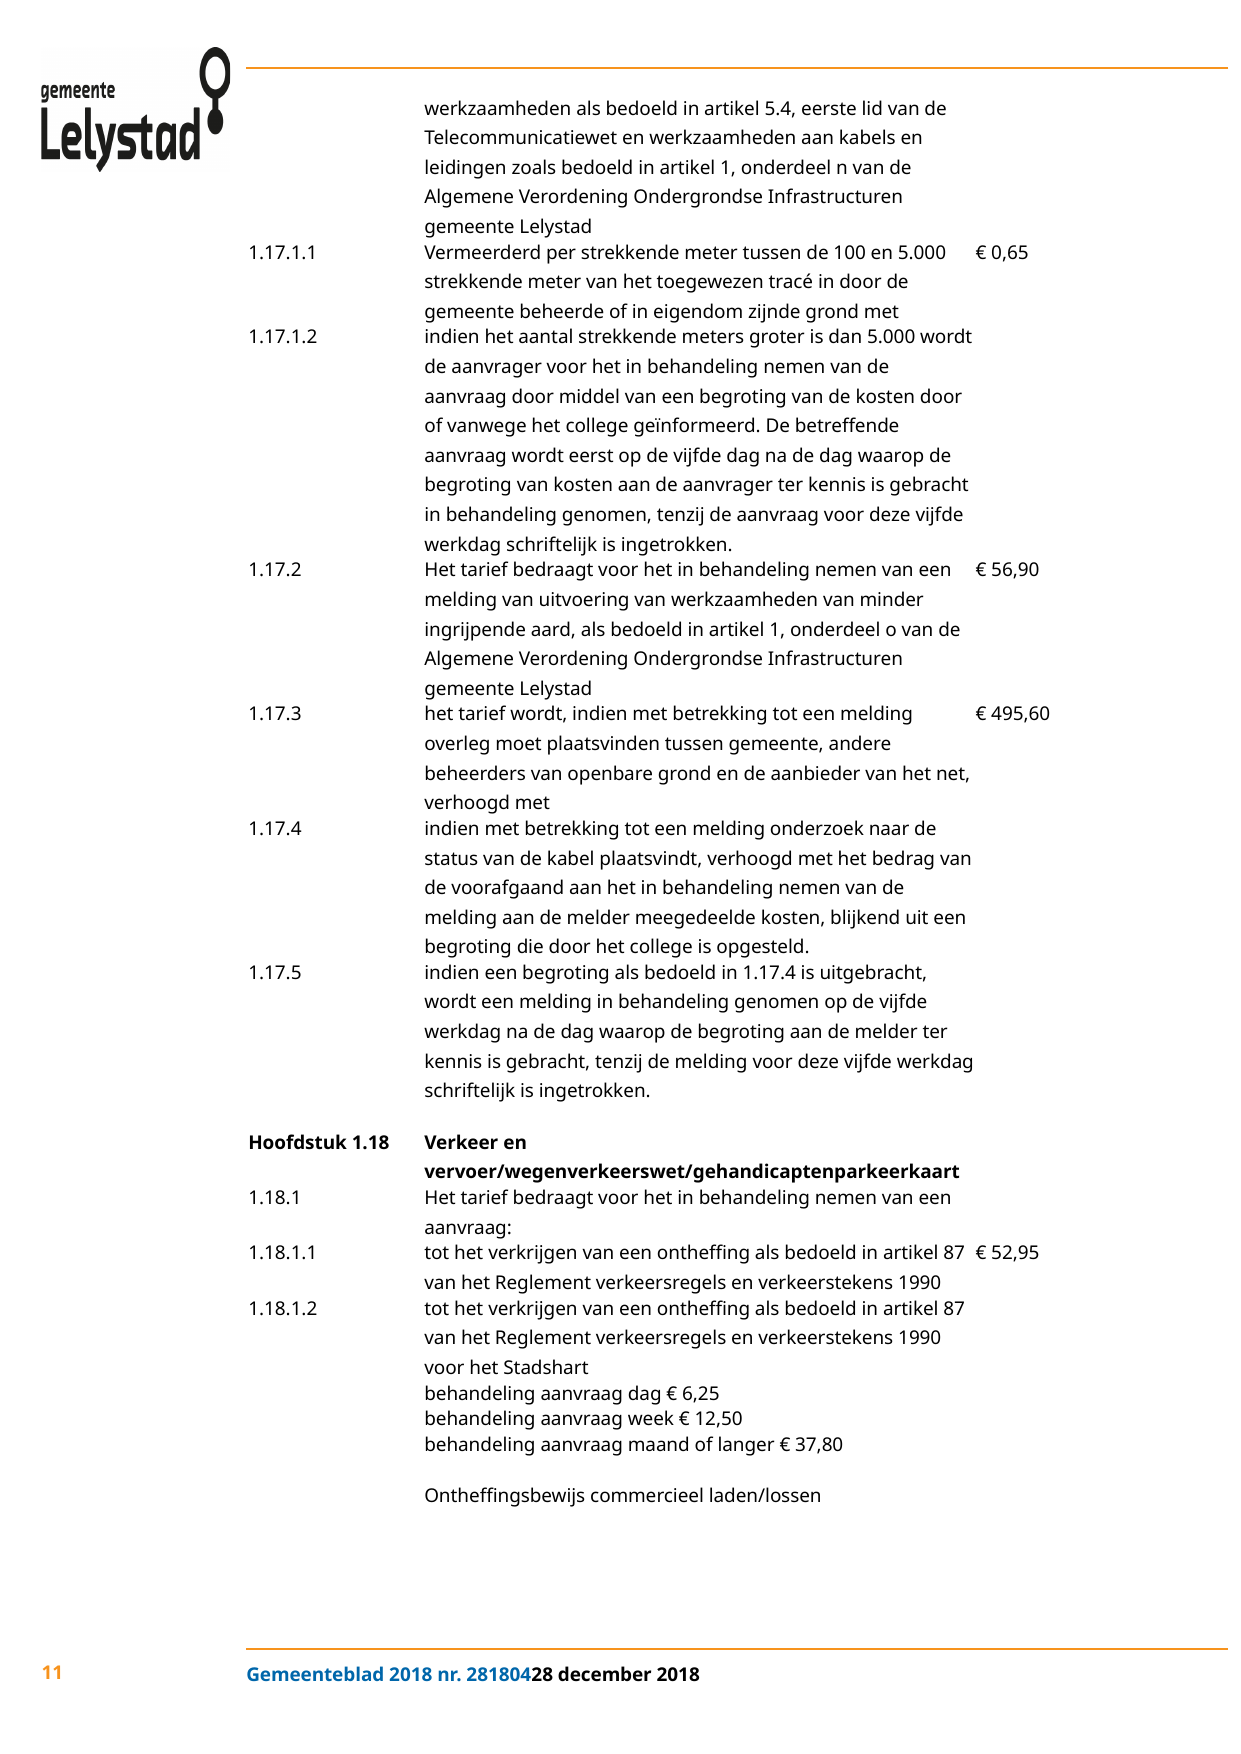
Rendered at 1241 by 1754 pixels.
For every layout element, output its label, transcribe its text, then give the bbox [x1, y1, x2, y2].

table_cell Ontheffingsbewijs commercieel laden/lossen [424, 1483, 1152, 1508]
table_cell [975, 95, 1152, 239]
table_cell [424, 1457, 975, 1483]
table_cell € 56,90 [975, 557, 1152, 701]
table_cell 1.18.1.1 [248, 1240, 424, 1295]
table_cell Verkeer en vervoer/wegenverkeerswet/gehandicaptenparkeerkaart [424, 1129, 975, 1184]
table_cell € 52,95 [975, 1240, 1152, 1295]
table_cell [975, 1184, 1152, 1239]
table_cell 1.17.2 [248, 557, 424, 701]
table_cell [975, 815, 1152, 959]
table_cell Het tarief bedraagt voor het in behandeling nemen van een aanvraag: [424, 1184, 975, 1239]
table_cell [248, 95, 424, 239]
table_cell [248, 1406, 424, 1431]
table_cell [975, 1129, 1152, 1184]
picture [41, 47, 231, 172]
table_cell [975, 1457, 1152, 1483]
table_cell het tarief wordt, indien met betrekking tot een melding overleg moet plaatsvinden tussen gemeente, andere beheerders van openbare grond en de aanbieder van het net, verhoogd met [424, 701, 975, 815]
table_cell [248, 1380, 424, 1406]
table_cell 1.17.1.1 [248, 239, 424, 324]
table_cell [975, 1295, 1152, 1380]
table_cell Het tarief bedraagt voor het in behandeling nemen van een melding van uitvoering van werkzaamheden van minder ingrijpende aard, als bedoeld in artikel 1, onderdeel o van de Algemene Verordening Ondergrondse Infrastructuren gemeente Lelystad [424, 557, 975, 701]
table_cell [248, 1431, 424, 1457]
table_cell behandeling aanvraag dag € 6,25 [424, 1380, 1152, 1406]
table_cell [975, 324, 1152, 557]
table_cell Vermeerderd per strekkende meter tussen de 100 en 5.000 strekkende meter van het toegewezen tracé in door de gemeente beheerde of in eigendom zijnde grond met [424, 239, 975, 324]
table_cell [248, 1483, 424, 1508]
table_cell indien een begroting als bedoeld in 1.17.4 is uitgebracht, wordt een melding in behandeling genomen op de vijfde werkdag na de dag waarop de begroting aan de melder ter kennis is gebracht, tenzij de melding voor deze vijfde werkdag schriftelijk is ingetrokken. [424, 959, 975, 1103]
table_cell indien het aantal strekkende meters groter is dan 5.000 wordt de aanvrager voor het in behandeling nemen van de aanvraag door middel van een begroting van de kosten door of vanwege het college geïnformeerd. De betreffende aanvraag wordt eerst op de vijfde dag na de dag waarop de begroting van kosten aan de aanvrager ter kennis is gebracht in behandeling genomen, tenzij de aanvraag voor deze vijfde werkdag schriftelijk is ingetrokken. [424, 324, 975, 557]
table_cell tot het verkrijgen van een ontheffing als bedoeld in artikel 87 van het Reglement verkeersregels en verkeerstekens 1990 voor het Stadshart [424, 1295, 975, 1380]
table_cell 1.18.1 [248, 1184, 424, 1239]
table_cell [975, 1103, 1152, 1129]
table_cell [248, 1103, 424, 1129]
table_cell [424, 1103, 975, 1129]
table_cell werkzaamheden als bedoeld in artikel 5.4, eerste lid van de Telecommunicatiewet en werkzaamheden aan kabels en leidingen zoals bedoeld in artikel 1, onderdeel n van de Algemene Verordening Ondergrondse Infrastructuren gemeente Lelystad [424, 95, 975, 239]
table_cell Hoofdstuk 1.18 [248, 1129, 424, 1184]
table_cell 1.18.1.2 [248, 1295, 424, 1380]
table_cell [248, 1457, 424, 1483]
table_cell 1.17.1.2 [248, 324, 424, 557]
table_cell € 495,60 [975, 701, 1152, 815]
table_cell indien met betrekking tot een melding onderzoek naar de status van de kabel plaatsvindt, verhoogd met het bedrag van de voorafgaand aan het in behandeling nemen van de melding aan de melder meegedeelde kosten, blijkend uit een begroting die door het college is opgesteld. [424, 815, 975, 959]
table_cell [975, 959, 1152, 1103]
table_cell 1.17.5 [248, 959, 424, 1103]
table_cell tot het verkrijgen van een ontheffing als bedoeld in artikel 87 van het Reglement verkeersregels en verkeerstekens 1990 [424, 1240, 975, 1295]
table_cell behandeling aanvraag week € 12,50 [424, 1406, 1152, 1431]
table_cell € 0,65 [975, 239, 1152, 324]
table_cell behandeling aanvraag maand of langer € 37,80 [424, 1431, 1152, 1457]
table_cell 1.17.4 [248, 815, 424, 959]
table_cell 1.17.3 [248, 701, 424, 815]
